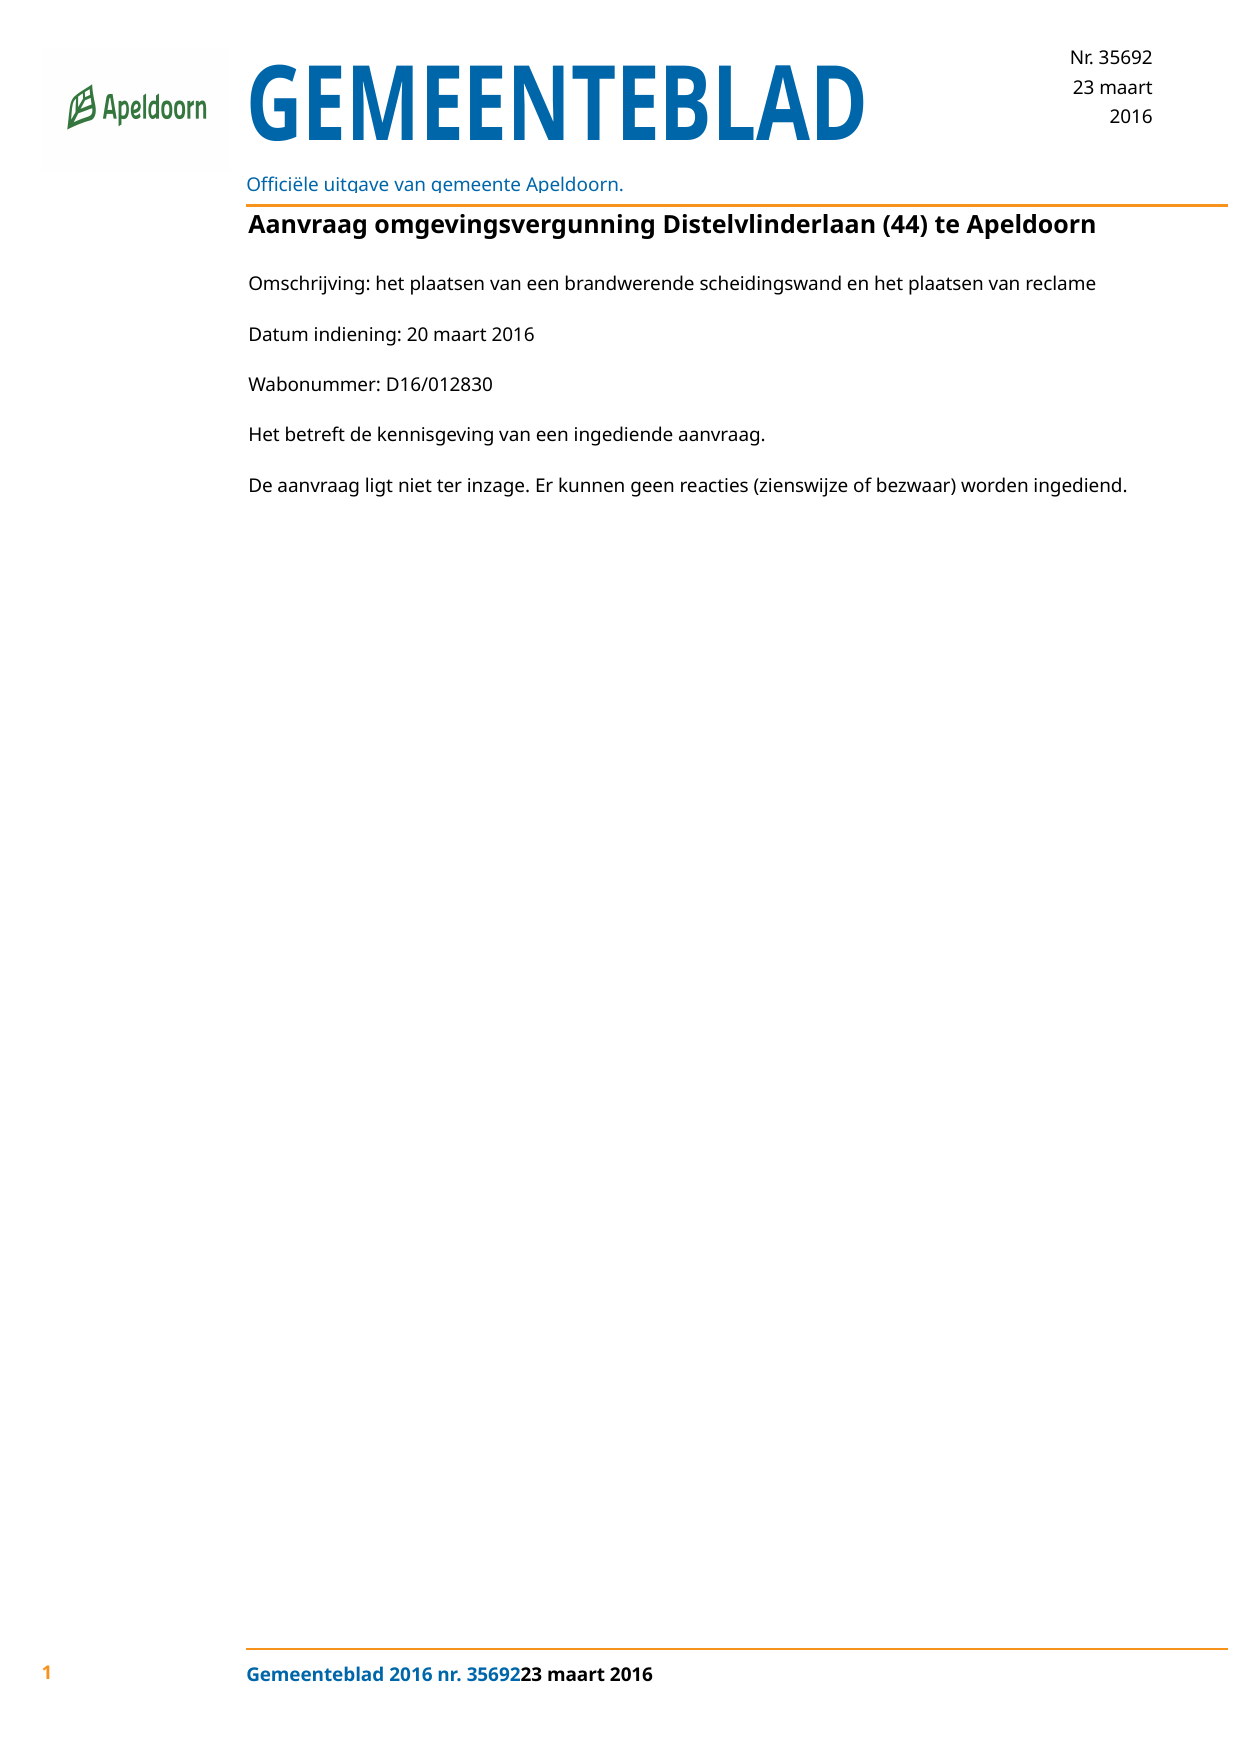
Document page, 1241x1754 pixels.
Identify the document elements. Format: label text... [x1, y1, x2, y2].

text Wabonummer: D16/012830 [248, 371, 1152, 397]
text Omschrijving: het plaatsen van een brandwerende scheidingswand en het plaatsen van reclame [248, 270, 1152, 296]
text Het betreft de kennisgeving van een ingediende aanvraag. [248, 422, 1152, 447]
text Datum indiening: 20 maart 2016 [248, 321, 1152, 346]
picture [41, 47, 231, 172]
text Aanvraag omgevingsvergunning Distelvlinderlaan (44) te Apeldoorn [248, 207, 1152, 241]
text De aanvraag ligt niet ter inzage. Er kunnen geen reacties (zienswijze of bezwaar) worden ingediend. [248, 472, 1152, 498]
